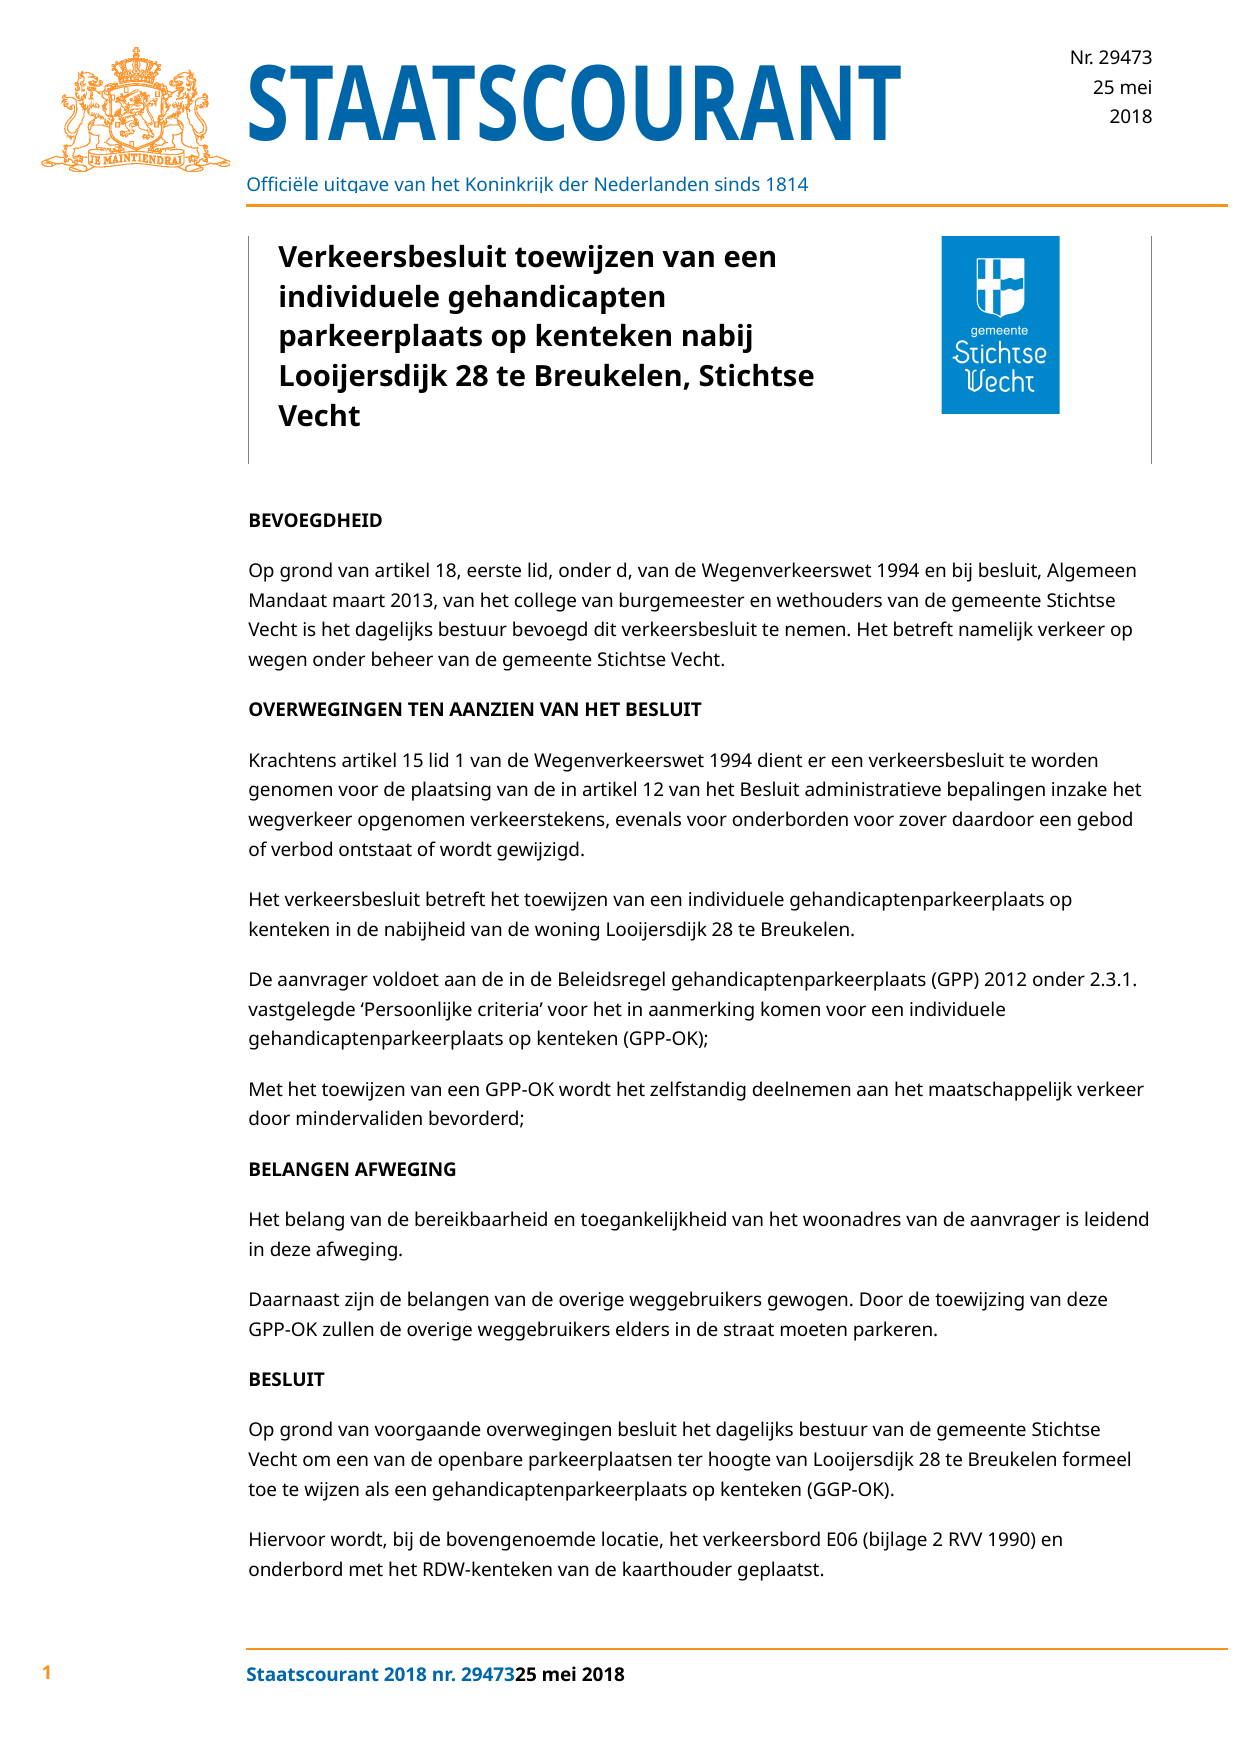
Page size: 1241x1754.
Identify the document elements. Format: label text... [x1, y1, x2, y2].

picture [1001, 259, 1024, 279]
table_header [850, 414, 1151, 464]
picture [1027, 377, 1032, 389]
text Op grond van voorgaande overwegingen besluit het dagelijks bestuur van de gemeente Stichtse Vecht om een van de openbare parkeerplaatsen ter hoogte van Looijersdijk 28 te Breukelen formeel toe te wijzen als een gehandicaptenparkeerplaats op kenteken (GGP-OK). [248, 1417, 1152, 1501]
table_header [850, 236, 941, 413]
text OVERWEGINGEN TEN AANZIEN VAN HET BESLUIT [248, 697, 1152, 722]
picture [41, 47, 231, 172]
text Krachtens artikel 15 lid 1 van de Wegenverkeerswet 1994 dient er een verkeersbesluit te worden genomen voor de plaatsing van de in artikel 12 van het Besluit administratieve bepalingen inzake het wegverkeer opgenomen verkeerstekens, evenals voor onderborden voor zover daardoor een gebod of verbod ontstaat of wordt gewijzigd. [248, 747, 1152, 861]
picture [1000, 289, 1024, 317]
table_header Verkeersbesluit toewijzen van een individuele gehandicapten parkeerplaats op kenteken nabij Looijersdijk 28 te Breukelen, Stichtse Vecht [249, 236, 850, 464]
picture [977, 259, 1000, 313]
text BESLUIT [248, 1366, 1152, 1392]
text Hiervoor wordt, bij de bovengenoemde locatie, het verkeersbord E06 (bijlage 2 RVV 1990) en onderbord met het RDW-kenteken van de kaarthouder geplaatst. [248, 1526, 1152, 1581]
table_header [1060, 236, 1151, 413]
text Op grond van artikel 18, eerste lid, onder d, van de Wegenverkeerswet 1994 en bij besluit, Algemeen Mandaat maart 2013, van het college van burgemeester en wethouders van de gemeente Stichtse Vecht is het dagelijks bestuur bevoegd dit verkeersbesluit te nemen. Het betreft namelijk verkeer op wegen onder beheer van de gemeente Stichtse Vecht. [248, 557, 1152, 672]
picture [1013, 370, 1020, 391]
text De aanvrager voldoet aan de in de Beleidsregel gehandicaptenparkeerplaats (GPP) 2012 onder 2.3.1. vastgelegde ‘Persoonlijke criteria’ voor het in aanmerking komen voor een individuele gehandicaptenparkeerplaats op kenteken (GPP-OK); [248, 966, 1152, 1051]
text Het belang van de bereikbaarheid en toegankelijkheid van het woonadres van de aanvrager is leidend in deze afweging. [248, 1206, 1152, 1261]
text Het verkeersbesluit betreft het toewijzen van een individuele gehandicaptenparkeerplaats op kenteken in de nabijheid van de woning Looijersdijk 28 te Breukelen. [248, 886, 1152, 941]
text BELANGEN AFWEGING [248, 1156, 1152, 1181]
text Met het toewijzen van een GPP-OK wordt het zelfstandig deelnemen aan het maatschappelijk verkeer door mindervaliden bevorderd; [248, 1076, 1152, 1131]
picture [1013, 348, 1019, 359]
picture [971, 348, 977, 359]
text BEVOEGDHEID [248, 507, 1152, 533]
text Daarnaast zijn de belangen van de overige weggebruikers gewogen. Door de toewijzing van deze GPP-OK zullen de overige weggebruikers elders in de straat moeten parkeren. [248, 1286, 1152, 1341]
